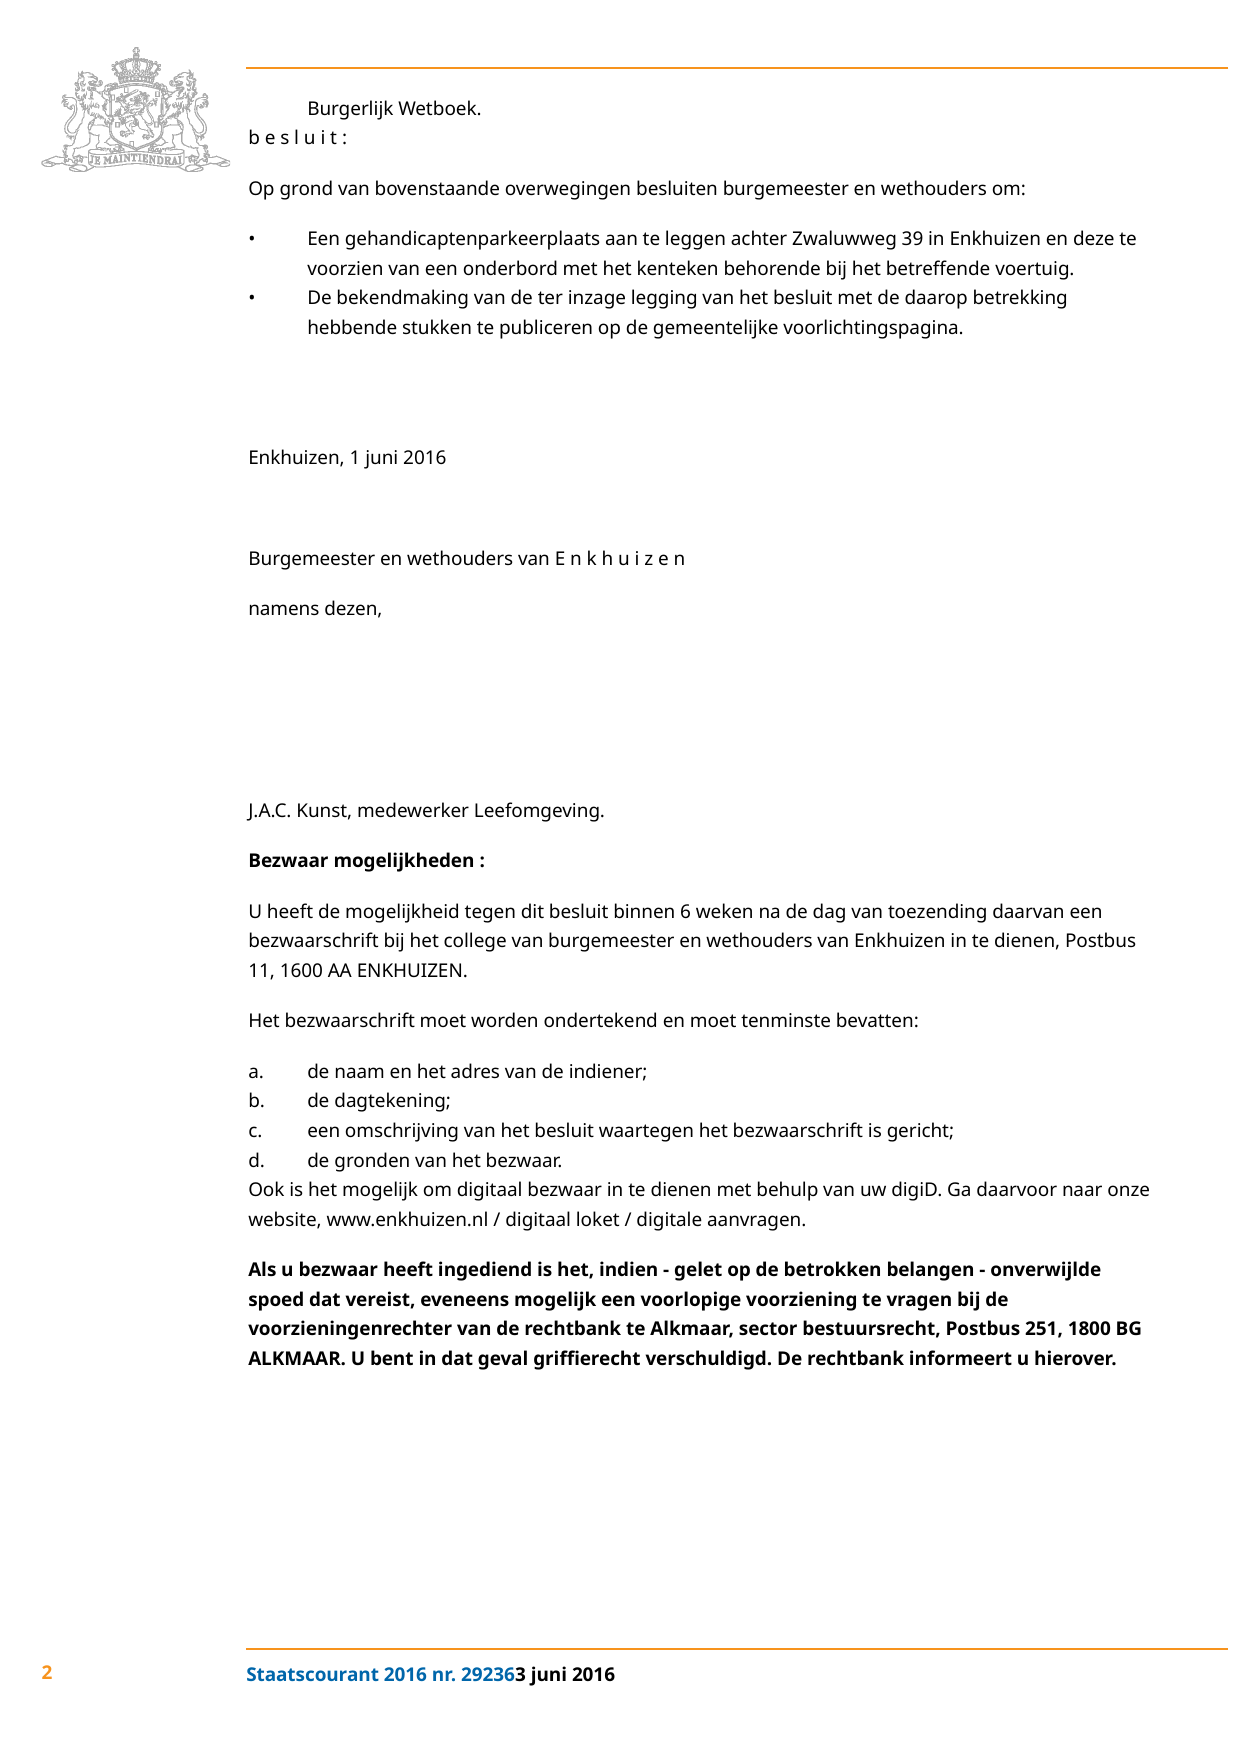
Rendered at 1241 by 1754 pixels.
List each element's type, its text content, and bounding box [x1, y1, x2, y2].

list de dagtekening; [248, 1088, 1152, 1113]
text J.A.C. Kunst, medewerker Leefomgeving. [248, 797, 1152, 823]
picture [41, 47, 231, 172]
text Ook is het mogelijk om digitaal bezwaar in te dienen met behulp van uw digiD. Ga daarvoor naar onze website, www.enkhuizen.nl / digitaal loket / digitale aanvragen. [248, 1176, 1152, 1232]
text Enkhuizen, 1 juni 2016 [248, 444, 1152, 470]
text U heeft de mogelijkheid tegen dit besluit binnen 6 weken na de dag van toezending daarvan een bezwaarschrift bij het college van burgemeester en wethouders van Enkhuizen in te dienen, Postbus 11, 1600 AA ENKHUIZEN. [248, 898, 1152, 983]
list een omschrijving van het besluit waartegen het bezwaarschrift is gericht; [248, 1117, 1152, 1143]
text Burgemeester en wethouders van E n k h u i z e n [248, 545, 1152, 571]
text Het bezwaarschrift moet worden ondertekend en moet tenminste bevatten: [248, 1008, 1152, 1033]
list Een gehandicaptenparkeerplaats aan te leggen achter Zwaluwweg 39 in Enkhuizen en deze te voorzien van een onderbord met het kenteken behorende bij het betreffende voertuig. [248, 225, 1152, 281]
list de gronden van het bezwaar. [248, 1147, 1152, 1173]
list Burgerlijk Wetboek. [248, 95, 1152, 121]
text namens dezen, [248, 596, 1152, 621]
text Als u bezwaar heeft ingediend is het, indien - gelet op de betrokken belangen - onverwijlde spoed dat vereist, eveneens mogelijk een voorlopige voorziening te vragen bij de voorzieningenrechter van de rechtbank te Alkmaar, sector bestuursrecht, Postbus 251, 1800 BG ALKMAAR. U bent in dat geval griffierecht verschuldigd. De rechtbank informeert u hierover. [248, 1256, 1152, 1371]
text Bezwaar mogelijkheden : [248, 848, 1152, 873]
list De bekendmaking van de ter inzage legging van het besluit met de daarop betrekking hebbende stukken te publiceren op de gemeentelijke voorlichtingspagina. [248, 284, 1152, 340]
text b e s l u i t : [248, 124, 1152, 150]
text Op grond van bovenstaande overwegingen besluiten burgemeester en wethouders om: [248, 175, 1152, 201]
list de naam en het adres van de indiener; [248, 1058, 1152, 1084]
